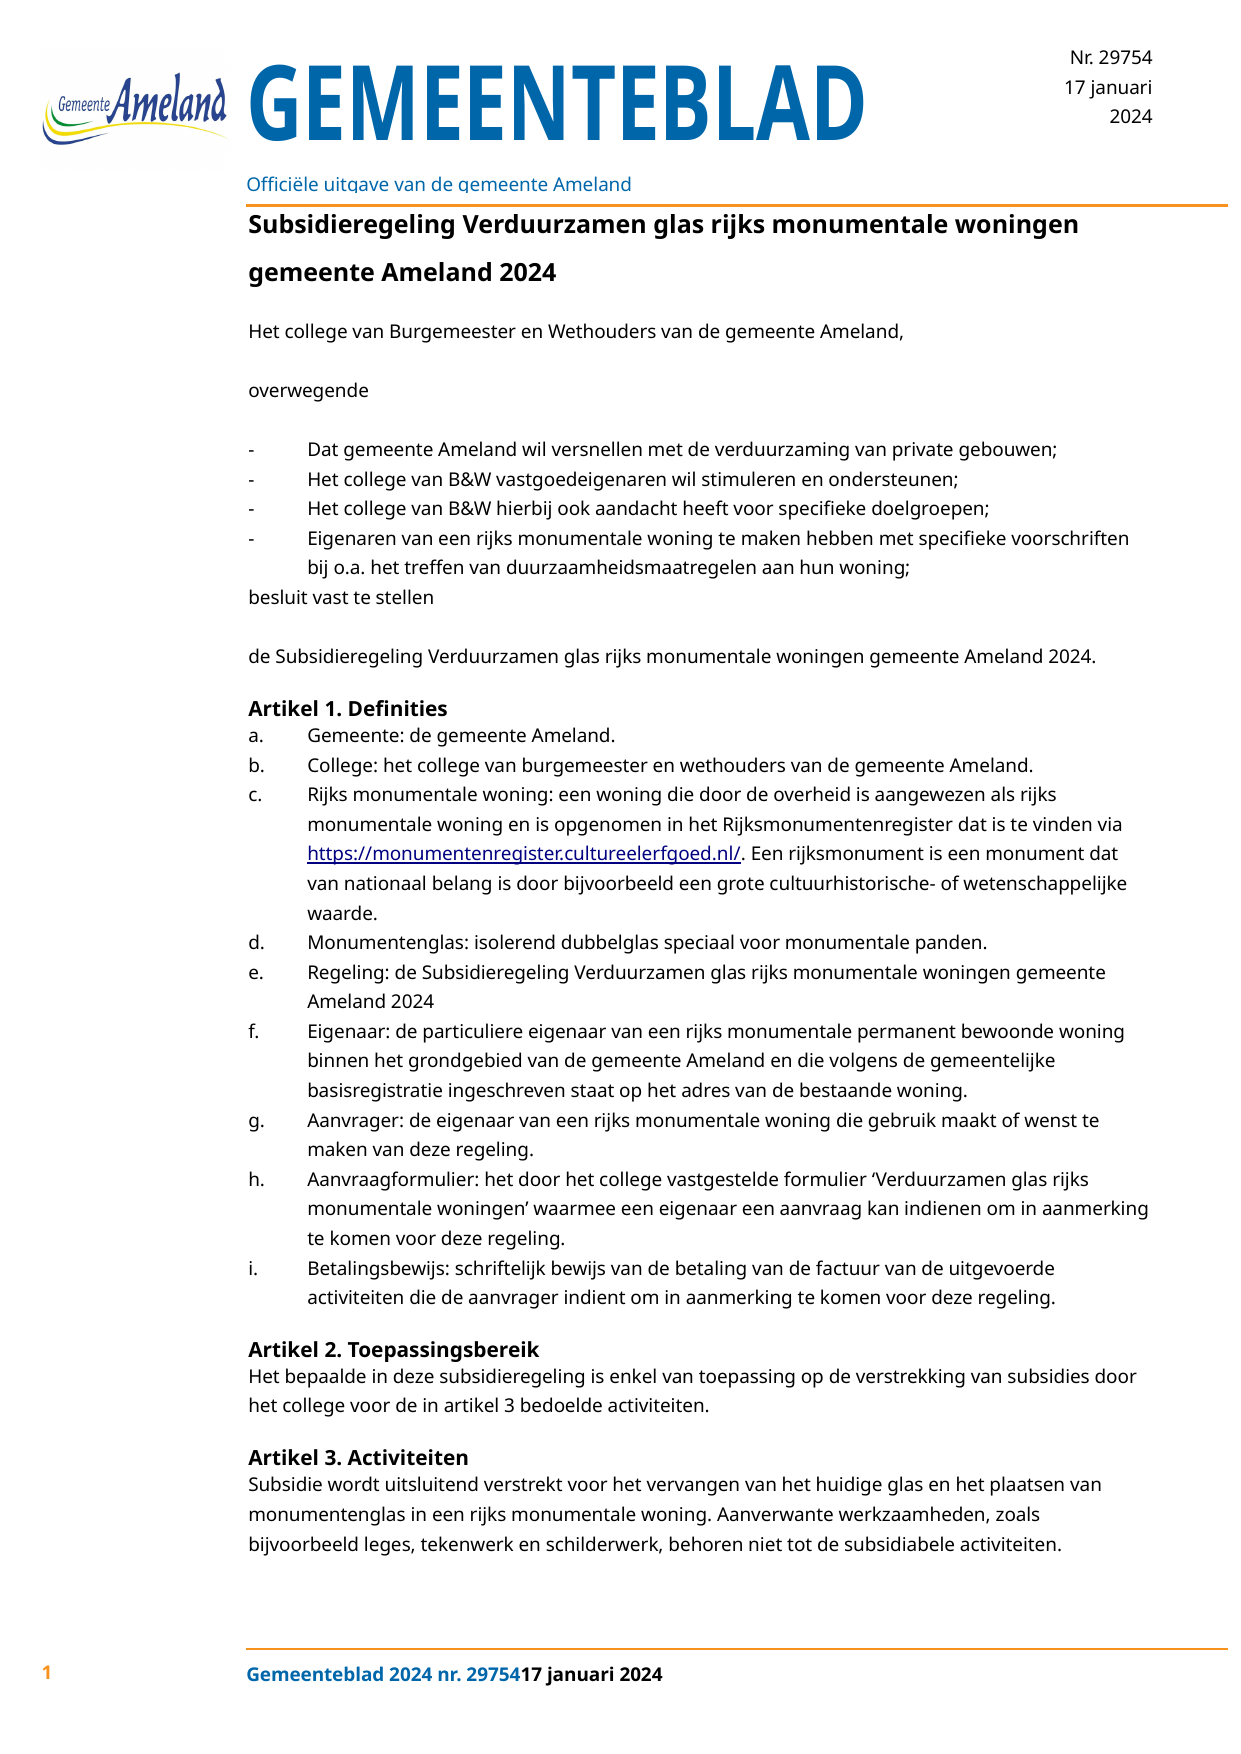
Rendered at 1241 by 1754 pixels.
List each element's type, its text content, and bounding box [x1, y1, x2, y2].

list Het college van B&W vastgoedeigenaren wil stimuleren en ondersteunen; [248, 466, 1152, 492]
list Het college van B&W hierbij ook aandacht heeft voor specifieke doelgroepen; [248, 495, 1152, 521]
text Artikel 3. Activiteiten [248, 1443, 1152, 1472]
list Regeling: de Subsidieregeling Verduurzamen glas rijks monumentale woningen gemeente Ameland 2024 [248, 959, 1152, 1014]
text de Subsidieregeling Verduurzamen glas rijks monumentale woningen gemeente Ameland 2024. [248, 643, 1152, 669]
text besluit vast te stellen [248, 584, 1152, 610]
picture [41, 47, 231, 172]
list Betalingsbewijs: schriftelijk bewijs van de betaling van de factuur van de uitgevoerde activiteiten die de aanvrager indient om in aanmerking te komen voor deze regeling. [248, 1255, 1152, 1310]
text overwegende [248, 377, 1152, 403]
text Het college van Burgemeester en Wethouders van de gemeente Ameland, [248, 318, 1152, 344]
text Het bepaalde in deze subsidieregeling is enkel van toepassing op de verstrekking van subsidies door het college voor de in artikel 3 bedoelde activiteiten. [248, 1363, 1152, 1418]
list College: het college van burgemeester en wethouders van de gemeente Ameland. [248, 752, 1152, 777]
list Monumentenglas: isolerend dubbelglas speciaal voor monumentale panden. [248, 929, 1152, 955]
list Aanvrager: de eigenaar van een rijks monumentale woning die gebruik maakt of wenst te maken van deze regeling. [248, 1107, 1152, 1162]
text Subsidie wordt uitsluitend verstrekt voor het vervangen van het huidige glas en het plaatsen van monumentenglas in een rijks monumentale woning. Aanverwante werkzaamheden, zoals bijvoorbeeld leges, tekenwerk en schilderwerk, behoren niet tot de subsidiabele activiteiten. [248, 1472, 1152, 1556]
list Dat gemeente Ameland wil versnellen met de verduurzaming van private gebouwen; [248, 436, 1152, 462]
list Eigenaren van een rijks monumentale woning te maken hebben met specifieke voorschriften bij o.a. het treffen van duurzaamheidsmaatregelen aan hun woning; [248, 525, 1152, 580]
list Rijks monumentale woning: een woning die door de overheid is aangewezen als rijks monumentale woning en is opgenomen in het Rijksmonumentenregister dat is te vinden via https://monumentenregister.cultureelerfgoed.nl/. Een rijksmonument is een monument dat van nationaal belang is door bijvoorbeeld een grote cultuurhistorische- of wetenschappelijke waarde. [248, 781, 1152, 925]
text Subsidieregeling Verduurzamen glas rijks monumentale woningen gemeente Ameland 2024 [248, 207, 1152, 288]
text Artikel 1. Definities [248, 694, 1152, 722]
text Artikel 2. Toepassingsbereik [248, 1335, 1152, 1363]
list Gemeente: de gemeente Ameland. [248, 722, 1152, 748]
list Aanvraagformulier: het door het college vastgestelde formulier ‘Verduurzamen glas rijks monumentale woningen’ waarmee een eigenaar een aanvraag kan indienen om in aanmerking te komen voor deze regeling. [248, 1166, 1152, 1251]
list Eigenaar: de particuliere eigenaar van een rijks monumentale permanent bewoonde woning binnen het grondgebied van de gemeente Ameland en die volgens de gemeentelijke basisregistratie ingeschreven staat op het adres van de bestaande woning. [248, 1018, 1152, 1103]
